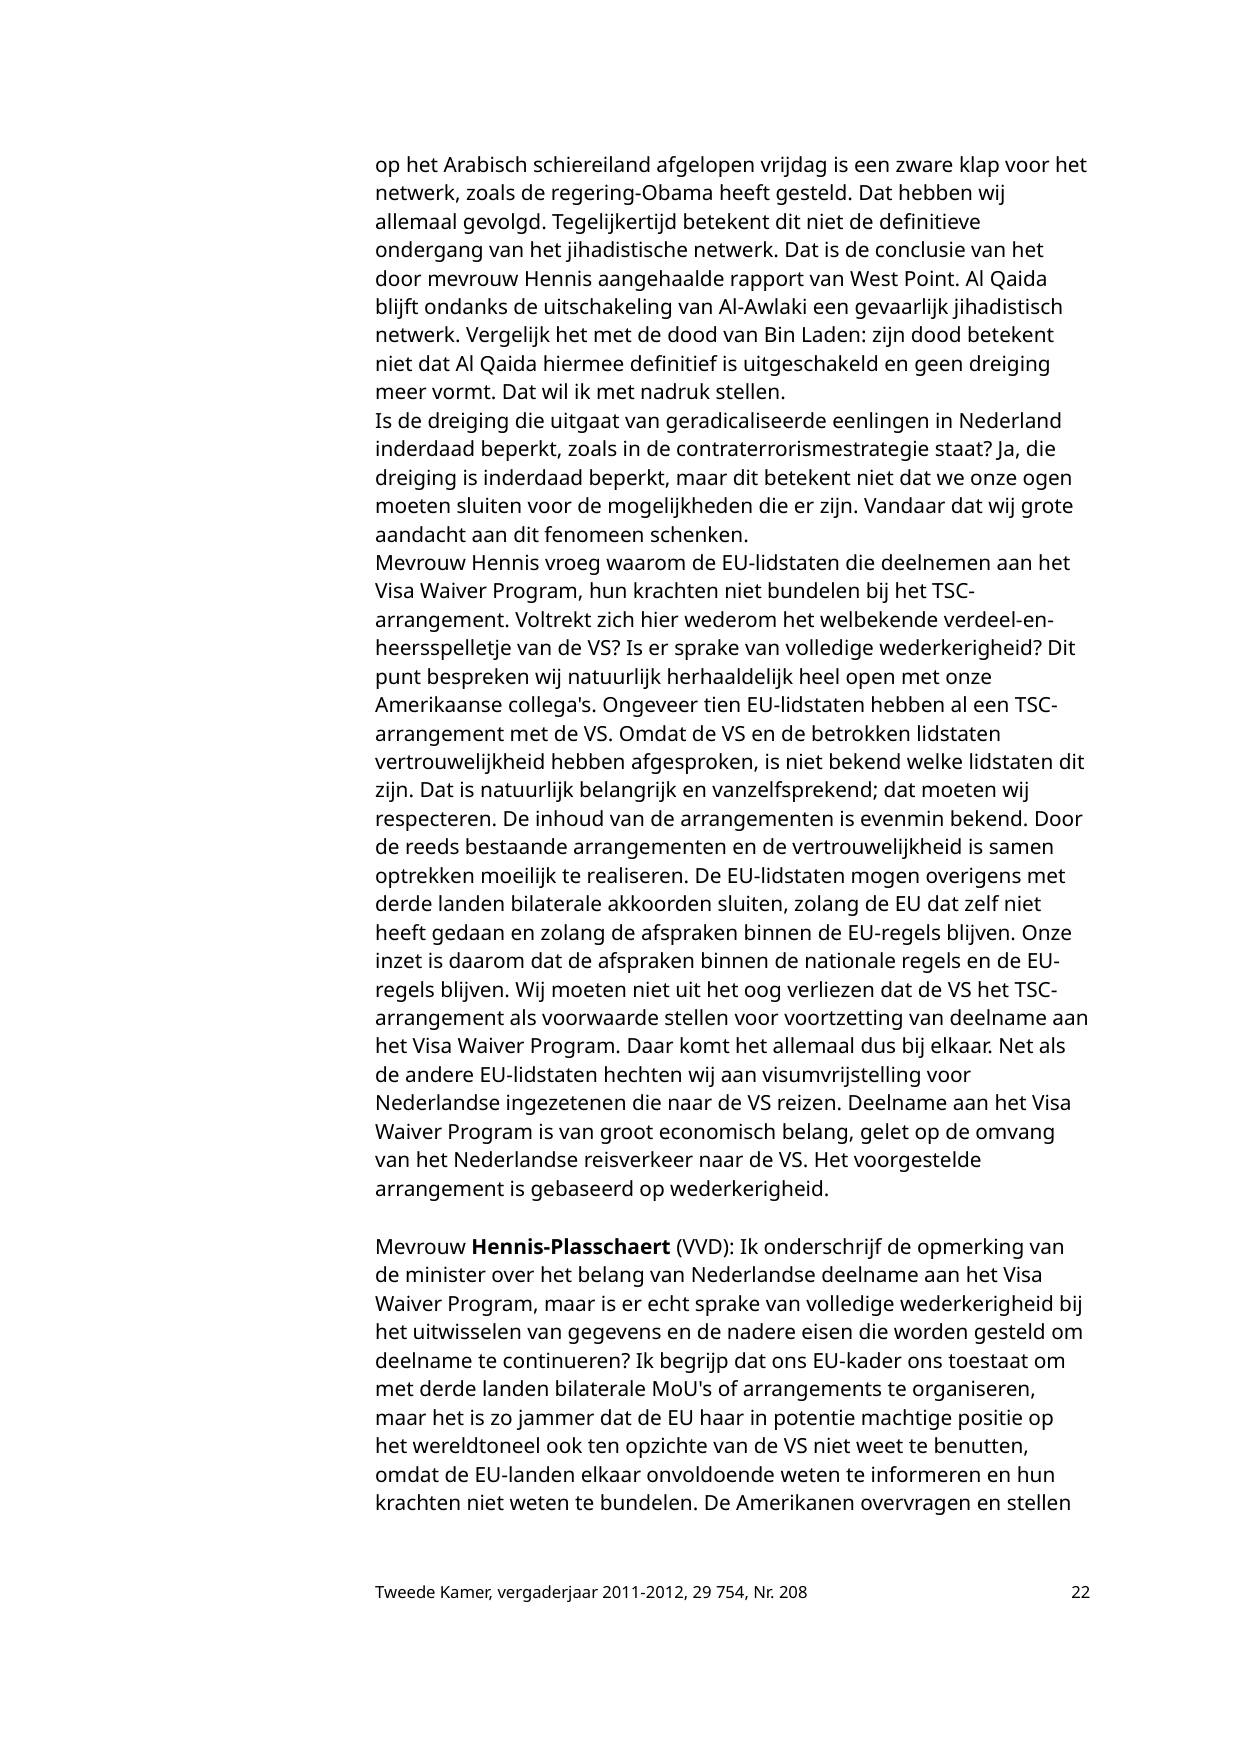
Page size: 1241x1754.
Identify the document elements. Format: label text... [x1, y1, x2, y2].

text Mevrouw Hennis vroeg waarom de EU-lidstaten die deelnemen aan het Visa Waiver Program, hun krachten niet bundelen bij het TSC-arrangement. Voltrekt zich hier wederom het welbekende verdeel-en-heersspelletje van de VS? Is er sprake van volledige wederkerigheid? Dit punt bespreken wij natuurlijk herhaaldelijk heel open met onze Amerikaanse collega's. Ongeveer tien EU-lidstaten hebben al een TSC-arrangement met de VS. Omdat de VS en de betrokken lidstaten vertrouwelijkheid hebben afgesproken, is niet bekend welke lidstaten dit zijn. Dat is natuurlijk belangrijk en vanzelfsprekend; dat moeten wij respecteren. De inhoud van de arrangementen is evenmin bekend. Door de reeds bestaande arrangementen en de vertrouwelijkheid is samen optrekken moeilijk te realiseren. De EU-lidstaten mogen overigens met derde landen bilaterale akkoorden sluiten, zolang de EU dat zelf niet heeft gedaan en zolang de afspraken binnen de EU-regels blijven. Onze inzet is daarom dat de afspraken binnen de nationale regels en de EU-regels blijven. Wij moeten niet uit het oog verliezen dat de VS het TSC-arrangement als voorwaarde stellen voor voortzetting van deelname aan het Visa Waiver Program. Daar komt het allemaal dus bij elkaar. Net als de andere EU-lidstaten hechten wij aan visumvrijstelling voor Nederlandse ingezetenen die naar de VS reizen. Deelname aan het Visa Waiver Program is van groot economisch belang, gelet op de omvang van het Nederlandse reisverkeer naar de VS. Het voorgestelde arrangement is gebaseerd op wederkerigheid. [375, 548, 1090, 1202]
text Mevrouw Hennis-Plasschaert (VVD): Ik onderschrijf de opmerking van de minister over het belang van Nederlandse deelname aan het Visa Waiver Program, maar is er echt sprake van volledige wederkerigheid bij het uitwisselen van gegevens en de nadere eisen die worden gesteld om deelname te continueren? Ik begrijp dat ons EU-kader ons toestaat om met derde landen bilaterale MoU's of arrangements te organiseren, maar het is zo jammer dat de EU haar in potentie machtige positie op het wereldtoneel ook ten opzichte van de VS niet weet te benutten, omdat de EU-landen elkaar onvoldoende weten te informeren en hun krachten niet weten te bundelen. De Amerikanen overvragen en stellen [375, 1232, 1090, 1517]
text op het Arabisch schiereiland afgelopen vrijdag is een zware klap voor het netwerk, zoals de regering-Obama heeft gesteld. Dat hebben wij allemaal gevolgd. Tegelijkertijd betekent dit niet de definitieve ondergang van het jihadistische netwerk. Dat is de conclusie van het door mevrouw Hennis aangehaalde rapport van West Point. Al Qaida blijft ondanks de uitschakeling van Al-Awlaki een gevaarlijk jihadistisch netwerk. Vergelijk het met de dood van Bin Laden: zijn dood betekent niet dat Al Qaida hiermee definitief is uitgeschakeld en geen dreiging meer vormt. Dat wil ik met nadruk stellen. [375, 150, 1090, 406]
text Is de dreiging die uitgaat van geradicaliseerde eenlingen in Nederland inderdaad beperkt, zoals in de contraterrorismestrategie staat? Ja, die dreiging is inderdaad beperkt, maar dit betekent niet dat we onze ogen moeten sluiten voor de mogelijkheden die er zijn. Vandaar dat wij grote aandacht aan dit fenomeen schenken. [375, 406, 1090, 548]
